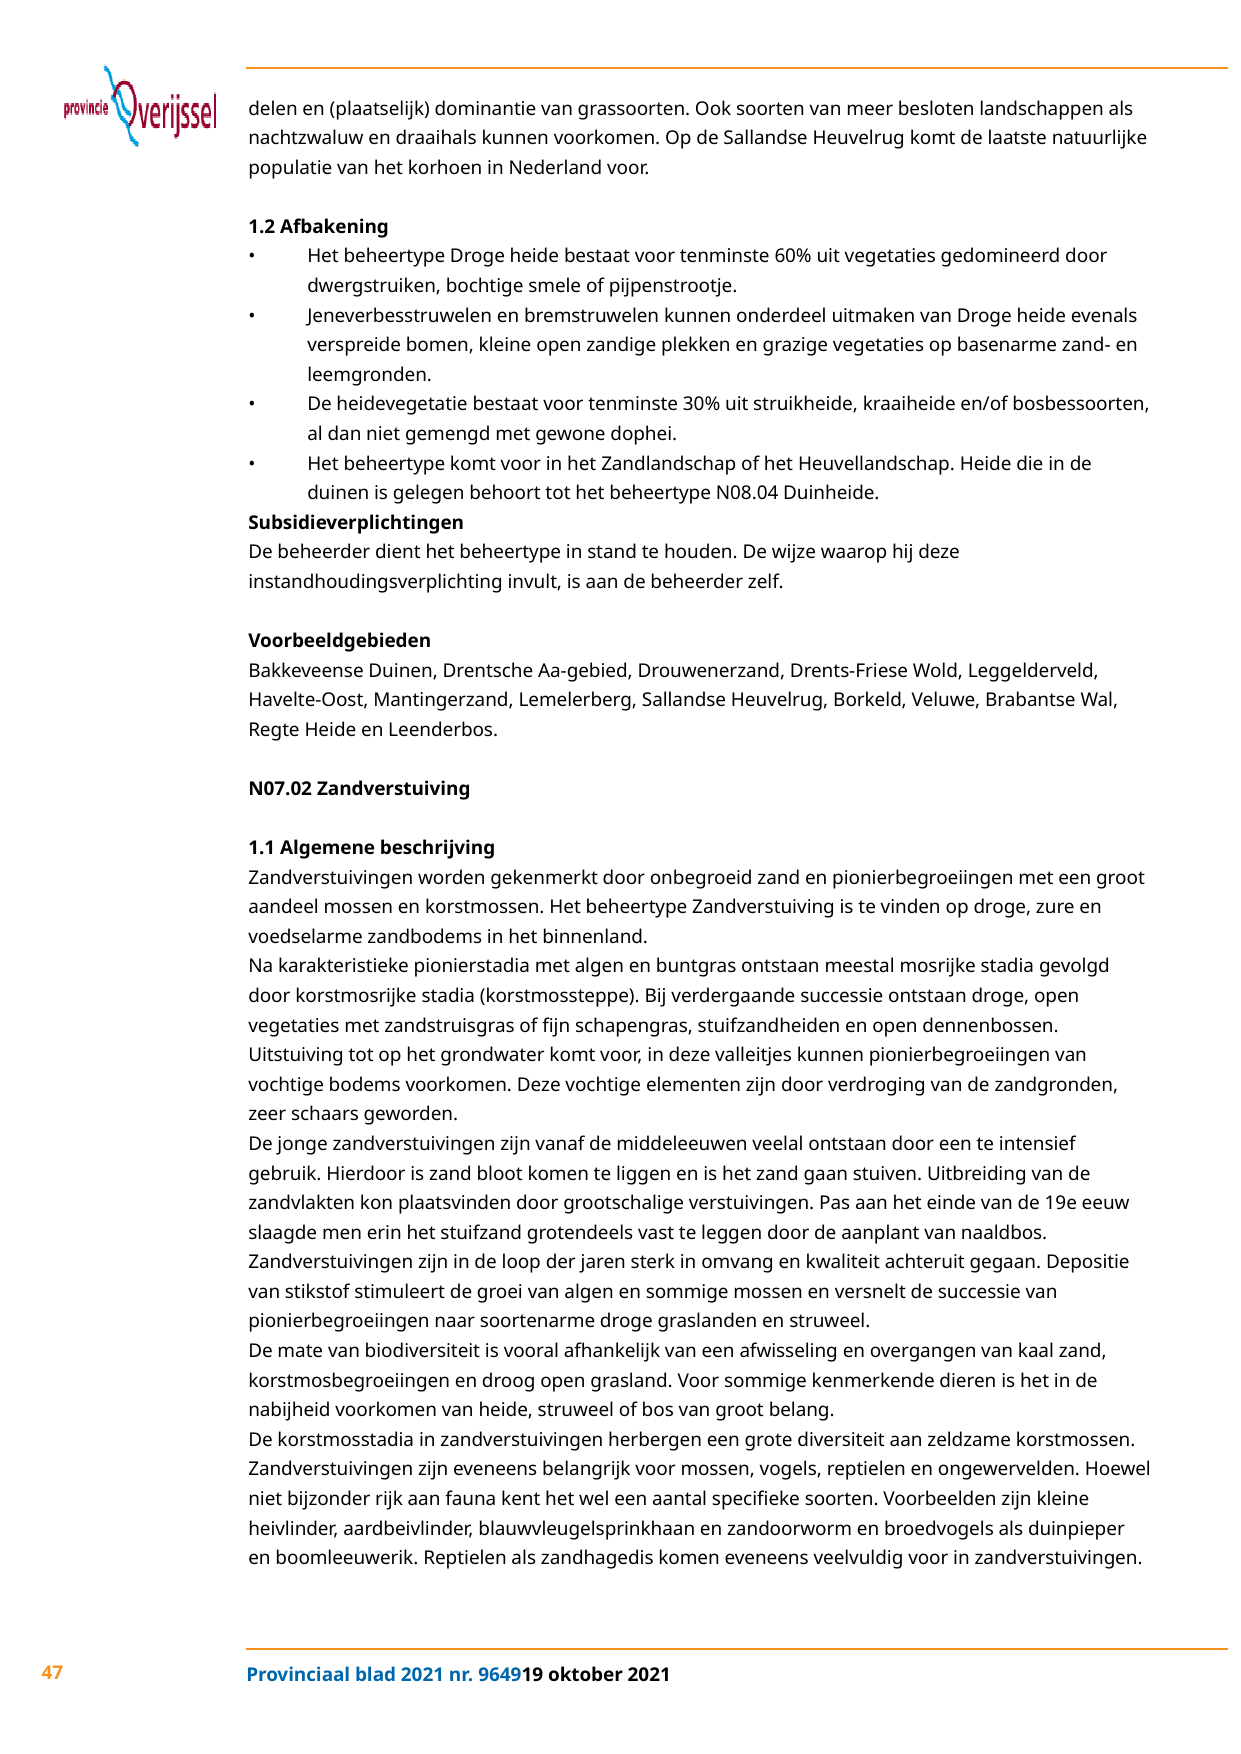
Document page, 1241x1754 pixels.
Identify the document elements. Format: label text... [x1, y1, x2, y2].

text Zandverstuivingen zijn in de loop der jaren sterk in omvang en kwaliteit achteruit gegaan. Depositie van stikstof stimuleert de groei van algen en sommige mossen en versnelt de successie van pionierbegroeiingen naar soortenarme droge graslanden en struweel. [248, 1248, 1152, 1333]
text Voorbeeldgebieden [248, 627, 1152, 653]
list Het beheertype Droge heide bestaat voor tenminste 60% uit vegetaties gedomineerd door dwergstruiken, bochtige smele of pijpenstrootje. [248, 243, 1152, 298]
text Zandverstuivingen worden gekenmerkt door onbegroeid zand en pionierbegroeiingen met een groot aandeel mossen en korstmossen. Het beheertype Zandverstuiving is te vinden op droge, zure en voedselarme zandbodems in het binnenland. [248, 864, 1152, 949]
text De korstmosstadia in zandverstuivingen herbergen een grote diversiteit aan zeldzame korstmossen. Zandverstuivingen zijn eveneens belangrijk voor mossen, vogels, reptielen en ongewervelden. Hoewel niet bijzonder rijk aan fauna kent het wel een aantal specifieke soorten. Voorbeelden zijn kleine heivlinder, aardbeivlinder, blauwvleugelsprinkhaan en zandoorworm en broedvogels als duinpieper en boomleeuwerik. Reptielen als zandhagedis komen eveneens veelvuldig voor in zandverstuivingen. [248, 1426, 1152, 1570]
picture [41, 47, 231, 172]
text Subsidieverplichtingen [248, 509, 1152, 535]
text Na karakteristieke pionierstadia met algen en buntgras ontstaan meestal mosrijke stadia gevolgd door korstmosrijke stadia (korstmossteppe). Bij verdergaande successie ontstaan droge, open vegetaties met zandstruisgras of fijn schapengras, stuifzandheiden en open dennenbossen. Uitstuiving tot op het grondwater komt voor, in deze valleitjes kunnen pionierbegroeiingen van vochtige bodems voorkomen. Deze vochtige elementen zijn door verdroging van de zandgronden, zeer schaars geworden. [248, 953, 1152, 1126]
text De mate van biodiversiteit is vooral afhankelijk van een afwisseling en overgangen van kaal zand, korstmosbegroeiingen en droog open grasland. Voor sommige kenmerkende dieren is het in de nabijheid voorkomen van heide, struweel of bos van groot belang. [248, 1337, 1152, 1422]
list Jeneverbesstruwelen en bremstruwelen kunnen onderdeel uitmaken van Droge heide evenals verspreide bomen, kleine open zandige plekken en grazige vegetaties op basenarme zand- en leemgronden. [248, 302, 1152, 387]
text Bakkeveense Duinen, Drentsche Aa-gebied, Drouwenerzand, Drents-Friese Wold, Leggelderveld, Havelte-Oost, Mantingerzand, Lemelerberg, Sallandse Heuvelrug, Borkeld, Veluwe, Brabantse Wal, Regte Heide en Leenderbos. [248, 657, 1152, 742]
list Het beheertype komt voor in het Zandlandschap of het Heuvellandschap. Heide die in de duinen is gelegen behoort tot het beheertype N08.04 Duinheide. [248, 450, 1152, 505]
text 1.1 Algemene beschrijving [248, 834, 1152, 860]
list De heidevegetatie bestaat voor tenminste 30% uit struikheide, kraaiheide en/of bosbessoorten, al dan niet gemengd met gewone dophei. [248, 391, 1152, 446]
text N07.02 Zandverstuiving [248, 775, 1152, 801]
text 1.2 Afbakening [248, 213, 1152, 239]
text De jonge zandverstuivingen zijn vanaf de middeleeuwen veelal ontstaan door een te intensief gebruik. Hierdoor is zand bloot komen te liggen en is het zand gaan stuiven. Uitbreiding van de zandvlakten kon plaatsvinden door grootschalige verstuivingen. Pas aan het einde van de 19e eeuw slaagde men erin het stuifzand grotendeels vast te leggen door de aanplant van naaldbos. [248, 1130, 1152, 1245]
text De beheerder dient het beheertype in stand te houden. De wijze waarop hij deze instandhoudingsverplichting invult, is aan de beheerder zelf. [248, 538, 1152, 594]
text delen en (plaatselijk) dominantie van grassoorten. Ook soorten van meer besloten landschappen als nachtzwaluw en draaihals kunnen voorkomen. Op de Sallandse Heuvelrug komt de laatste natuurlijke populatie van het korhoen in Nederland voor. [248, 95, 1152, 180]
